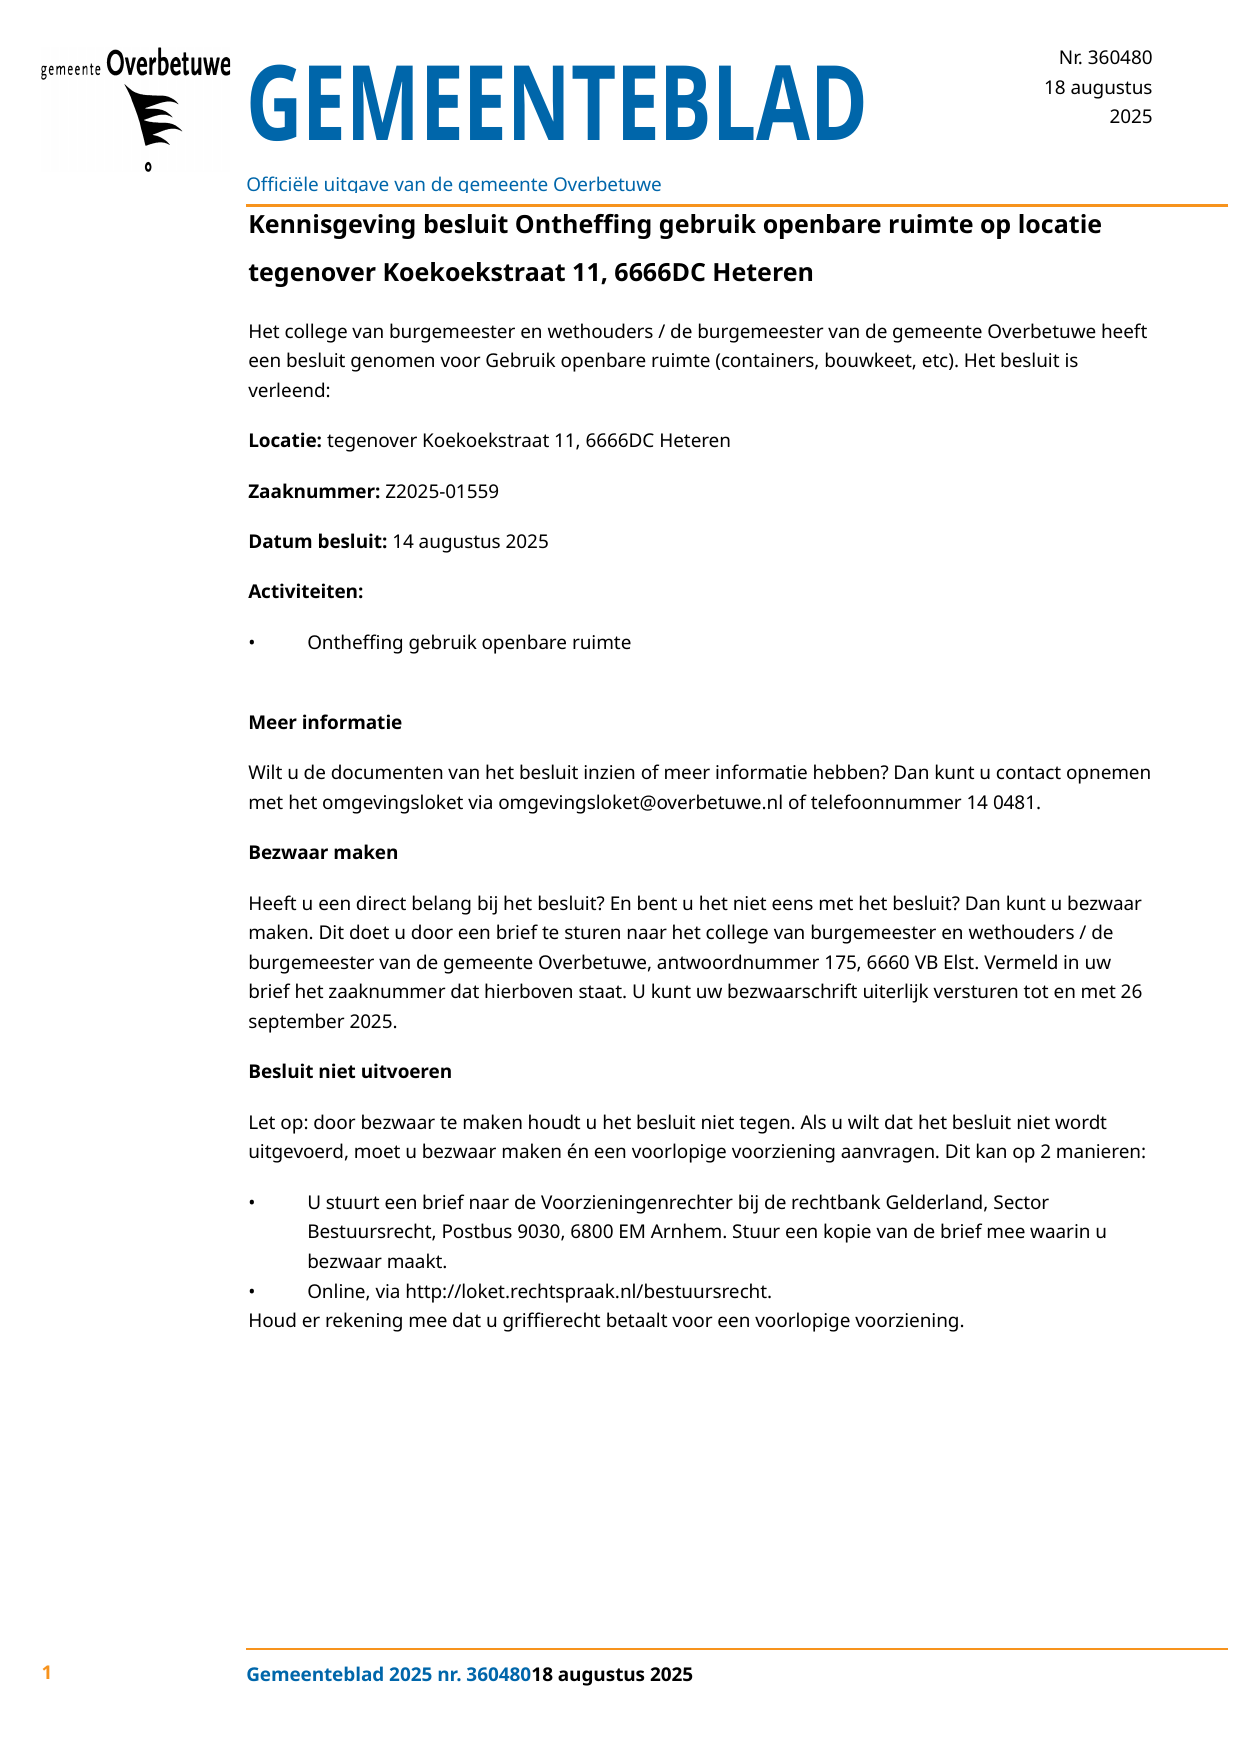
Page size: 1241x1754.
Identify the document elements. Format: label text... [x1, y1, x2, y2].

text Zaaknummer: Z2025-01559 [248, 478, 1152, 504]
list U stuurt een brief naar de Voorzieningenrechter bij de rechtbank Gelderland, Sector Bestuursrecht, Postbus 9030, 6800 EM Arnhem. Stuur een kopie van de brief mee waarin u bezwaar maakt. [248, 1189, 1152, 1274]
text Let op: door bezwaar te maken houdt u het besluit niet tegen. Als u wilt dat het besluit niet wordt uitgevoerd, moet u bezwaar maken én een voorlopige voorziening aanvragen. Dit kan op 2 manieren: [248, 1109, 1152, 1164]
text Kennisgeving besluit Ontheffing gebruik openbare ruimte op locatie tegenover Koekoekstraat 11, 6666DC Heteren [248, 207, 1152, 288]
text Houd er rekening mee dat u griffierecht betaalt voor een voorlopige voorziening. [248, 1307, 1152, 1333]
list Ontheffing gebruik openbare ruimte [248, 629, 1152, 655]
text Locatie: tegenover Koekoekstraat 11, 6666DC Heteren [248, 427, 1152, 453]
text Wilt u de documenten van het besluit inzien of meer informatie hebben? Dan kunt u contact opnemen met het omgevingsloket via omgevingsloket@overbetuwe.nl of telefoonnummer 14 0481. [248, 759, 1152, 815]
text Heeft u een direct belang bij het besluit? En bent u het niet eens met het besluit? Dan kunt u bezwaar maken. Dit doet u door een brief te sturen naar het college van burgemeester en wethouders / de burgemeester van de gemeente Overbetuwe, antwoordnummer 175, 6660 VB Elst. Vermeld in uw brief het zaaknummer dat hierboven staat. U kunt uw bezwaarschrift uiterlijk versturen tot en met 26 september 2025. [248, 890, 1152, 1034]
list Online, via http://loket.rechtspraak.nl/bestuursrecht. [248, 1278, 1152, 1304]
picture [41, 47, 231, 172]
text Bezwaar maken [248, 839, 1152, 865]
text Activiteiten: [248, 579, 1152, 604]
text Het college van burgemeester en wethouders / de burgemeester van de gemeente Overbetuwe heeft een besluit genomen voor Gebruik openbare ruimte (containers, bouwkeet, etc). Het besluit is verleend: [248, 318, 1152, 403]
text Besluit niet uitvoeren [248, 1059, 1152, 1084]
text Meer informatie [248, 709, 1152, 735]
text Datum besluit: 14 augustus 2025 [248, 528, 1152, 554]
